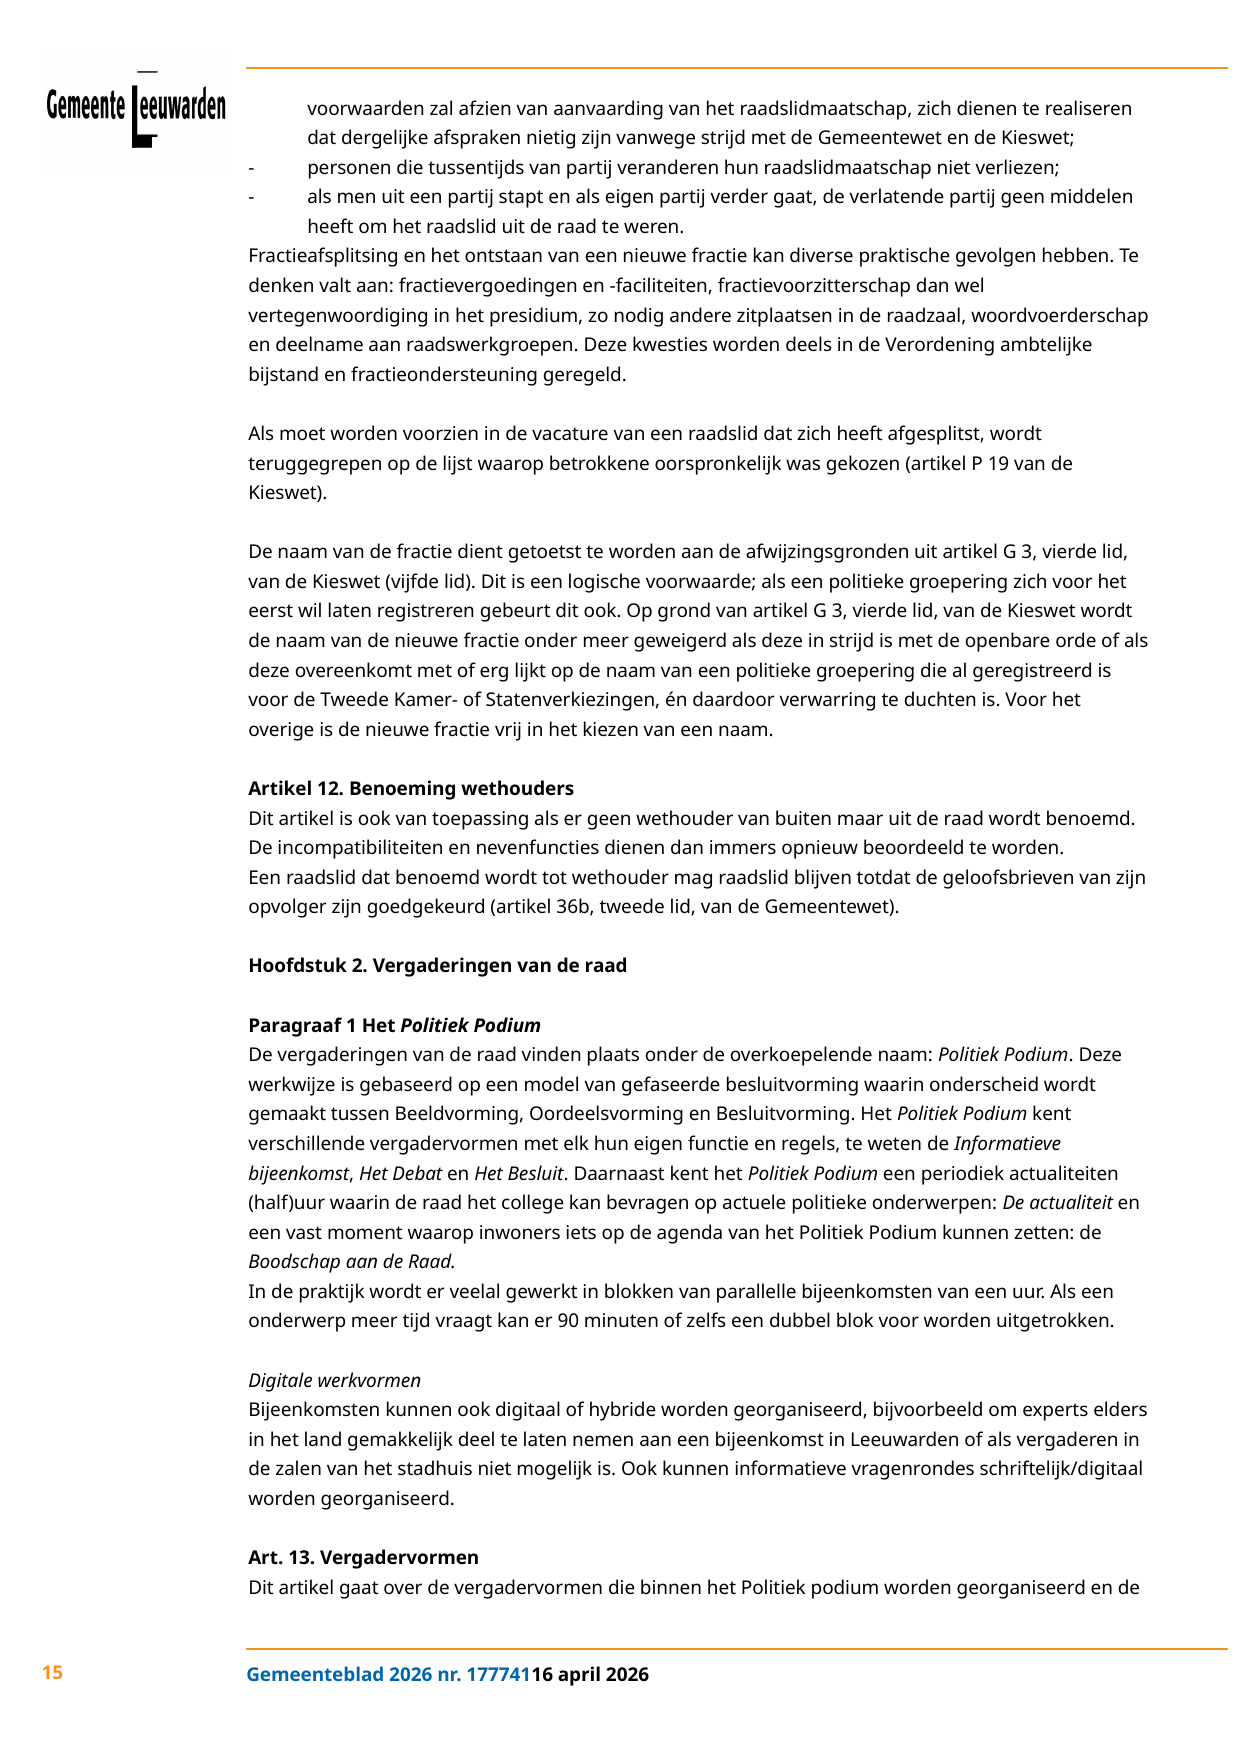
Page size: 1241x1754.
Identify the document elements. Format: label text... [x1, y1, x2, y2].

text Bijeenkomsten kunnen ook digitaal of hybride worden georganiseerd, bijvoorbeeld om experts elders in het land gemakkelijk deel te laten nemen aan een bijeenkomst in Leeuwarden of als vergaderen in de zalen van het stadhuis niet mogelijk is. Ook kunnen informatieve vragenrondes schriftelijk/digitaal worden georganiseerd. [248, 1396, 1152, 1511]
text Dit artikel gaat over de vergadervormen die binnen het Politiek podium worden georganiseerd en de [248, 1574, 1152, 1600]
text Hoofdstuk 2. Vergaderingen van de raad [248, 953, 1152, 978]
list voorwaarden zal afzien van aanvaarding van het raadslidmaatschap, zich dienen te realiseren dat dergelijke afspraken nietig zijn vanwege strijd met de Gemeentewet en de Kieswet; [248, 95, 1152, 150]
text Als moet worden voorzien in de vacature van een raadslid dat zich heeft afgesplitst, wordt teruggegrepen op de lijst waarop betrokkene oorspronkelijk was gekozen (artikel P 19 van de Kieswet). [248, 420, 1152, 505]
text Dit artikel is ook van toepassing als er geen wethouder van buiten maar uit de raad wordt benoemd. De incompatibiliteiten en nevenfuncties dienen dan immers opnieuw beoordeeld te worden. [248, 805, 1152, 860]
list als men uit een partij stapt en als eigen partij verder gaat, de verlatende partij geen middelen heeft om het raadslid uit de raad te weren. [248, 183, 1152, 239]
text Fractieafsplitsing en het ontstaan van een nieuwe fractie kan diverse praktische gevolgen hebben. Te denken valt aan: fractievergoedingen en -faciliteiten, fractievoorzitterschap dan wel vertegenwoordiging in het presidium, zo nodig andere zitplaatsen in de raadzaal, woordvoerderschap en deelname aan raadswerkgroepen. Deze kwesties worden deels in de Verordening ambtelijke bijstand en fractieondersteuning geregeld. [248, 243, 1152, 387]
text De vergaderingen van de raad vinden plaats onder de overkoepelende naam: Politiek Podium. Deze werkwijze is gebaseerd op een model van gefaseerde besluitvorming waarin onderscheid wordt gemaakt tussen Beeldvorming, Oordeelsvorming en Besluitvorming. Het Politiek Podium kent verschillende vergadervormen met elk hun eigen functie en regels, te weten de Informatieve bijeenkomst, Het Debat en Het Besluit. Daarnaast kent het Politiek Podium een periodiek actualiteiten (half)uur waarin de raad het college kan bevragen op actuele politieke onderwerpen: De actualiteit en een vast moment waarop inwoners iets op de agenda van het Politiek Podium kunnen zetten: de Boodschap aan de Raad. [248, 1041, 1152, 1274]
picture [41, 47, 231, 172]
text Art. 13. Vergadervormen [248, 1544, 1152, 1570]
text Een raadslid dat benoemd wordt tot wethouder mag raadslid blijven totdat de geloofsbrieven van zijn opvolger zijn goedgekeurd (artikel 36b, tweede lid, van de Gemeentewet). [248, 864, 1152, 919]
text In de praktijk wordt er veelal gewerkt in blokken van parallelle bijeenkomsten van een uur. Als een onderwerp meer tijd vraagt kan er 90 minuten of zelfs een dubbel blok voor worden uitgetrokken. [248, 1278, 1152, 1333]
list personen die tussentijds van partij veranderen hun raadslidmaatschap niet verliezen; [248, 154, 1152, 180]
text Artikel 12. Benoeming wethouders [248, 775, 1152, 801]
text Digitale werkvormen [248, 1367, 1152, 1393]
text Paragraaf 1 Het Politiek Podium [248, 1012, 1152, 1038]
text De naam van de fractie dient getoetst te worden aan de afwijzingsgronden uit artikel G 3, vierde lid, van de Kieswet (vijfde lid). Dit is een logische voorwaarde; als een politieke groepering zich voor het eerst wil laten registreren gebeurt dit ook. Op grond van artikel G 3, vierde lid, van de Kieswet wordt de naam van de nieuwe fractie onder meer geweigerd als deze in strijd is met de openbare orde of als deze overeenkomt met of erg lijkt op de naam van een politieke groepering die al geregistreerd is voor de Tweede Kamer- of Statenverkiezingen, én daardoor verwarring te duchten is. Voor het overige is de nieuwe fractie vrij in het kiezen van een naam. [248, 538, 1152, 742]
